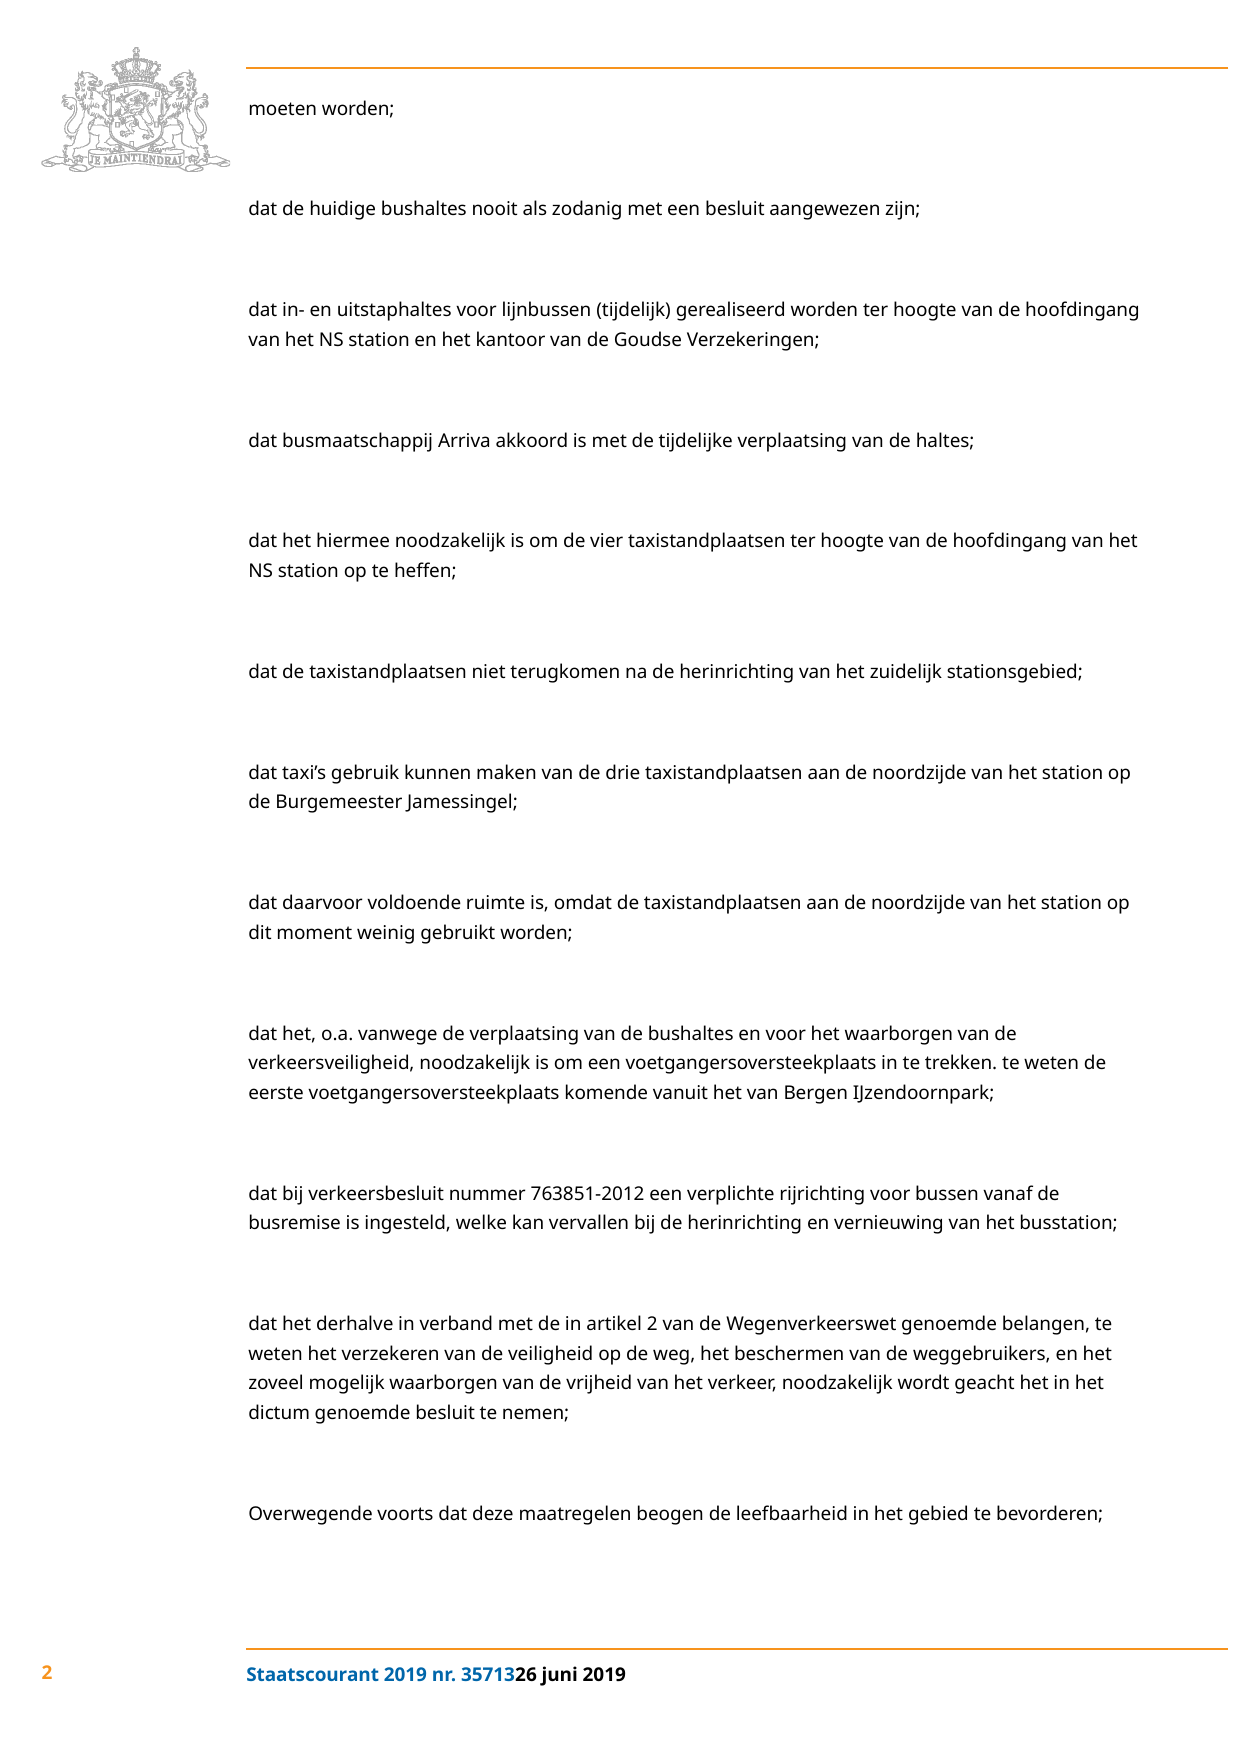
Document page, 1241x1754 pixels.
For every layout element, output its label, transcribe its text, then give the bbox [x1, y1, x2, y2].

text dat het, o.a. vanwege de verplaatsing van de bushaltes en voor het waarborgen van de verkeersveiligheid, noodzakelijk is om een voetgangersoversteekplaats in te trekken. te weten de eerste voetgangersoversteekplaats komende vanuit het van Bergen IJzendoornpark; [248, 1020, 1152, 1105]
text dat taxi’s gebruik kunnen maken van de drie taxistandplaatsen aan de noordzijde van het station op de Burgemeester Jamessingel; [248, 759, 1152, 814]
text moeten worden; [248, 95, 1152, 121]
text dat bij verkeersbesluit nummer 763851-2012 een verplichte rijrichting voor bussen vanaf de busremise is ingesteld, welke kan vervallen bij de herinrichting en vernieuwing van het busstation; [248, 1180, 1152, 1235]
text dat busmaatschappij Arriva akkoord is met de tijdelijke verplaatsing van de haltes; [248, 427, 1152, 453]
text dat het hiermee noodzakelijk is om de vier taxistandplaatsen ter hoogte van de hoofdingang van het NS station op te heffen; [248, 528, 1152, 583]
text dat de huidige bushaltes nooit als zodanig met een besluit aangewezen zijn; [248, 196, 1152, 221]
text dat in- en uitstaphaltes voor lijnbussen (tijdelijk) gerealiseerd worden ter hoogte van de hoofdingang van het NS station en het kantoor van de Goudse Verzekeringen; [248, 296, 1152, 352]
picture [41, 47, 231, 172]
text Overwegende voorts dat deze maatregelen beogen de leefbaarheid in het gebied te bevorderen; [248, 1500, 1152, 1526]
text dat daarvoor voldoende ruimte is, omdat de taxistandplaatsen aan de noordzijde van het station op dit moment weinig gebruikt worden; [248, 889, 1152, 945]
text dat het derhalve in verband met de in artikel 2 van de Wegenverkeerswet genoemde belangen, te weten het verzekeren van de veiligheid op de weg, het beschermen van de weggebruikers, en het zoveel mogelijk waarborgen van de vrijheid van het verkeer, noodzakelijk wordt geacht het in het dictum genoemde besluit te nemen; [248, 1310, 1152, 1425]
text dat de taxistandplaatsen niet terugkomen na de herinrichting van het zuidelijk stationsgebied; [248, 658, 1152, 684]
